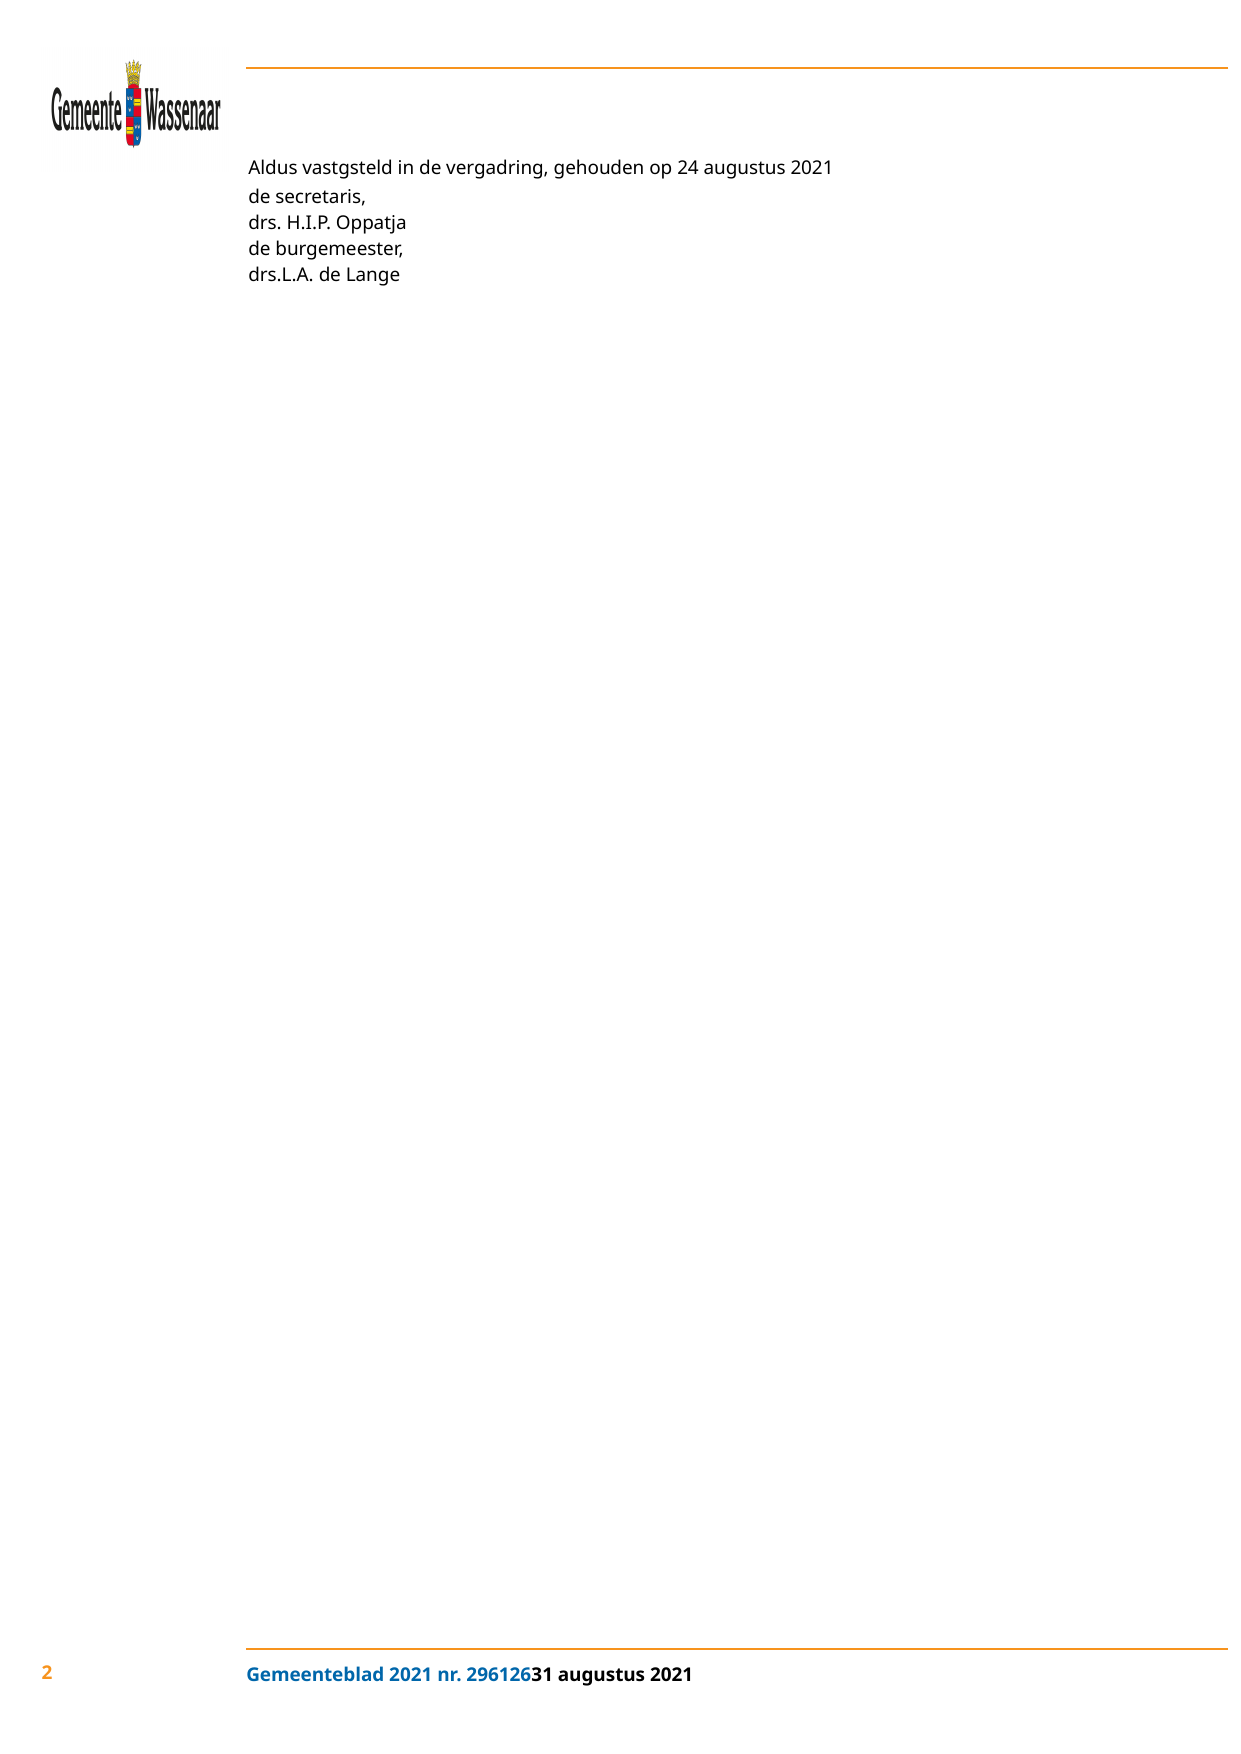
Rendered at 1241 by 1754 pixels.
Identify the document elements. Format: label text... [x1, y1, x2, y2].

text Aldus vastgsteld in de vergadring, gehouden op 24 augustus 2021 [248, 154, 1152, 180]
text drs.L.A. de Lange [248, 261, 1152, 286]
text drs. H.I.P. Oppatja [248, 209, 1152, 235]
picture [41, 47, 231, 172]
text de secretaris, [248, 183, 1152, 209]
text de burgemeester, [248, 235, 1152, 261]
